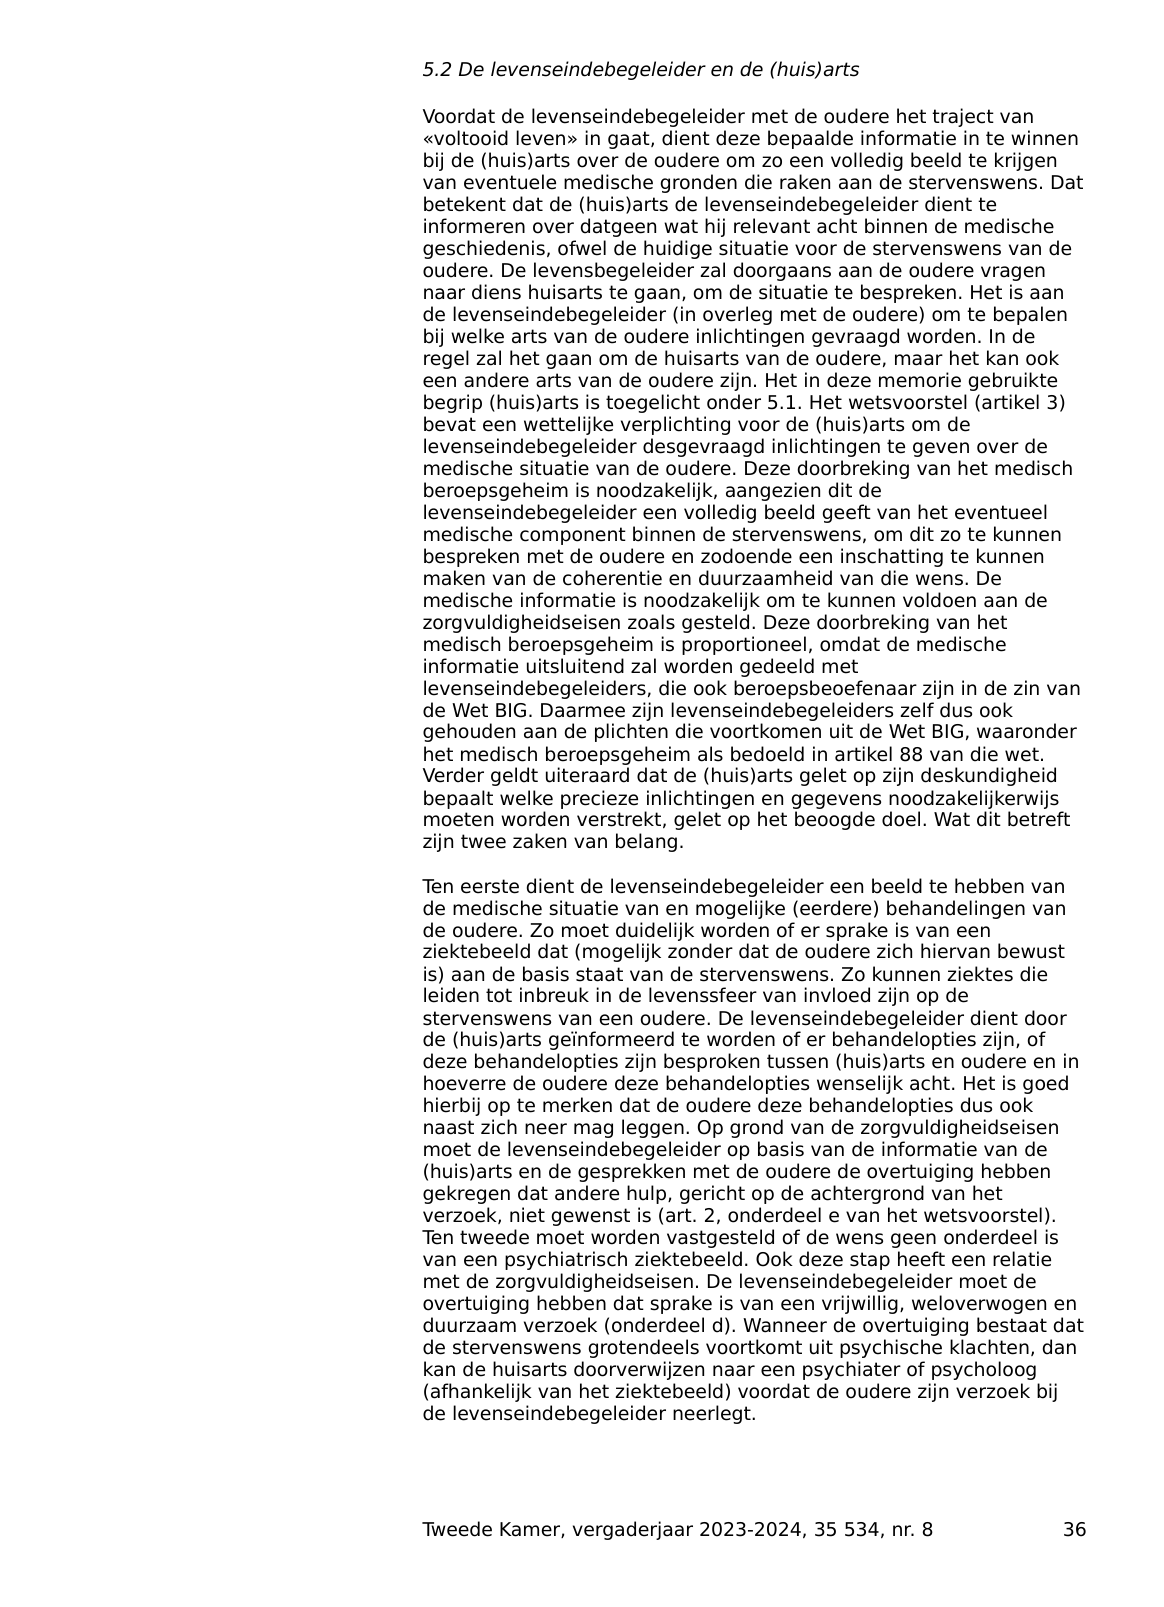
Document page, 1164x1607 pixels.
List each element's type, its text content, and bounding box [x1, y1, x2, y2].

text Ten eerste dient de levenseindebegeleider een beeld te hebben van de medische situatie van en mogelijke (eerdere) behandelingen van de oudere. Zo moet duidelijk worden of er sprake is van een ziektebeeld dat (mogelijk zonder dat de oudere zich hiervan bewust is) aan de basis staat van de stervenswens. Zo kunnen ziektes die leiden tot inbreuk in de levenssfeer van invloed zijn op de stervenswens van een oudere. De levenseindebegeleider dient door de (huis)arts geïnformeerd te worden of er behandelopties zijn, of deze behandelopties zijn besproken tussen (huis)arts en oudere en in hoeverre de oudere deze behandelopties wenselijk acht. Het is goed hierbij op te merken dat de oudere deze behandelopties dus ook naast zich neer mag leggen. Op grond van de zorgvuldigheidseisen moet de levenseindebegeleider op basis van de informatie van de (huis)arts en de gesprekken met de oudere de overtuiging hebben gekregen dat andere hulp, gericht op de achtergrond van het verzoek, niet gewenst is (art. 2, onderdeel e van het wetsvoorstel). [422, 876, 1087, 1227]
text Ten tweede moet worden vastgesteld of de wens geen onderdeel is van een psychiatrisch ziektebeeld. Ook deze stap heeft een relatie met de zorgvuldigheidseisen. De levenseindebegeleider moet de overtuiging hebben dat sprake is van een vrijwillig, weloverwogen en duurzaam verzoek (onderdeel d). Wanneer de overtuiging bestaat dat de stervenswens grotendeels voortkomt uit psychische klachten, dan kan de huisarts doorverwijzen naar een psychiater of psycholoog (afhankelijk van het ziektebeeld) voordat de oudere zijn verzoek bij de levenseindebegeleider neerlegt. [422, 1227, 1087, 1425]
subtitle 5.2 De levenseindebegeleider en de (huis)arts [422, 59, 1087, 81]
text Voordat de levenseindebegeleider met de oudere het traject van «voltooid leven» in gaat, dient deze bepaalde informatie in te winnen bij de (huis)arts over de oudere om zo een volledig beeld te krijgen van eventuele medische gronden die raken aan de stervenswens. Dat betekent dat de (huis)arts de levenseindebegeleider dient te informeren over datgeen wat hij relevant acht binnen de medische geschiedenis, ofwel de huidige situatie voor de stervenswens van de oudere. De levensbegeleider zal doorgaans aan de oudere vragen naar diens huisarts te gaan, om de situatie te bespreken. Het is aan de levenseindebegeleider (in overleg met de oudere) om te bepalen bij welke arts van de oudere inlichtingen gevraagd worden. In de regel zal het gaan om de huisarts van de oudere, maar het kan ook een andere arts van de oudere zijn. Het in deze memorie gebruikte begrip (huis)arts is toegelicht onder 5.1. Het wetsvoorstel (artikel 3) bevat een wettelijke verplichting voor de (huis)arts om de levenseindebegeleider desgevraagd inlichtingen te geven over de medische situatie van de oudere. Deze doorbreking van het medisch beroepsgeheim is noodzakelijk, aangezien dit de levenseindebegeleider een volledig beeld geeft van het eventueel medische component binnen de stervenswens, om dit zo te kunnen bespreken met de oudere en zodoende een inschatting te kunnen maken van de coherentie en duurzaamheid van die wens. De medische informatie is noodzakelijk om te kunnen voldoen aan de zorgvuldigheidseisen zoals gesteld. Deze doorbreking van het medisch beroepsgeheim is proportioneel, omdat de medische informatie uitsluitend zal worden gedeeld met levenseindebegeleiders, die ook beroepsbeoefenaar zijn in de zin van de Wet BIG. Daarmee zijn levenseindebegeleiders zelf dus ook gehouden aan de plichten die voortkomen uit de Wet BIG, waaronder het medisch beroepsgeheim als bedoeld in artikel 88 van die wet. Verder geldt uiteraard dat de (huis)arts gelet op zijn deskundigheid bepaalt welke precieze inlichtingen en gegevens noodzakelijkerwijs moeten worden verstrekt, gelet op het beoogde doel. Wat dit betreft zijn twee zaken van belang. [422, 106, 1087, 853]
